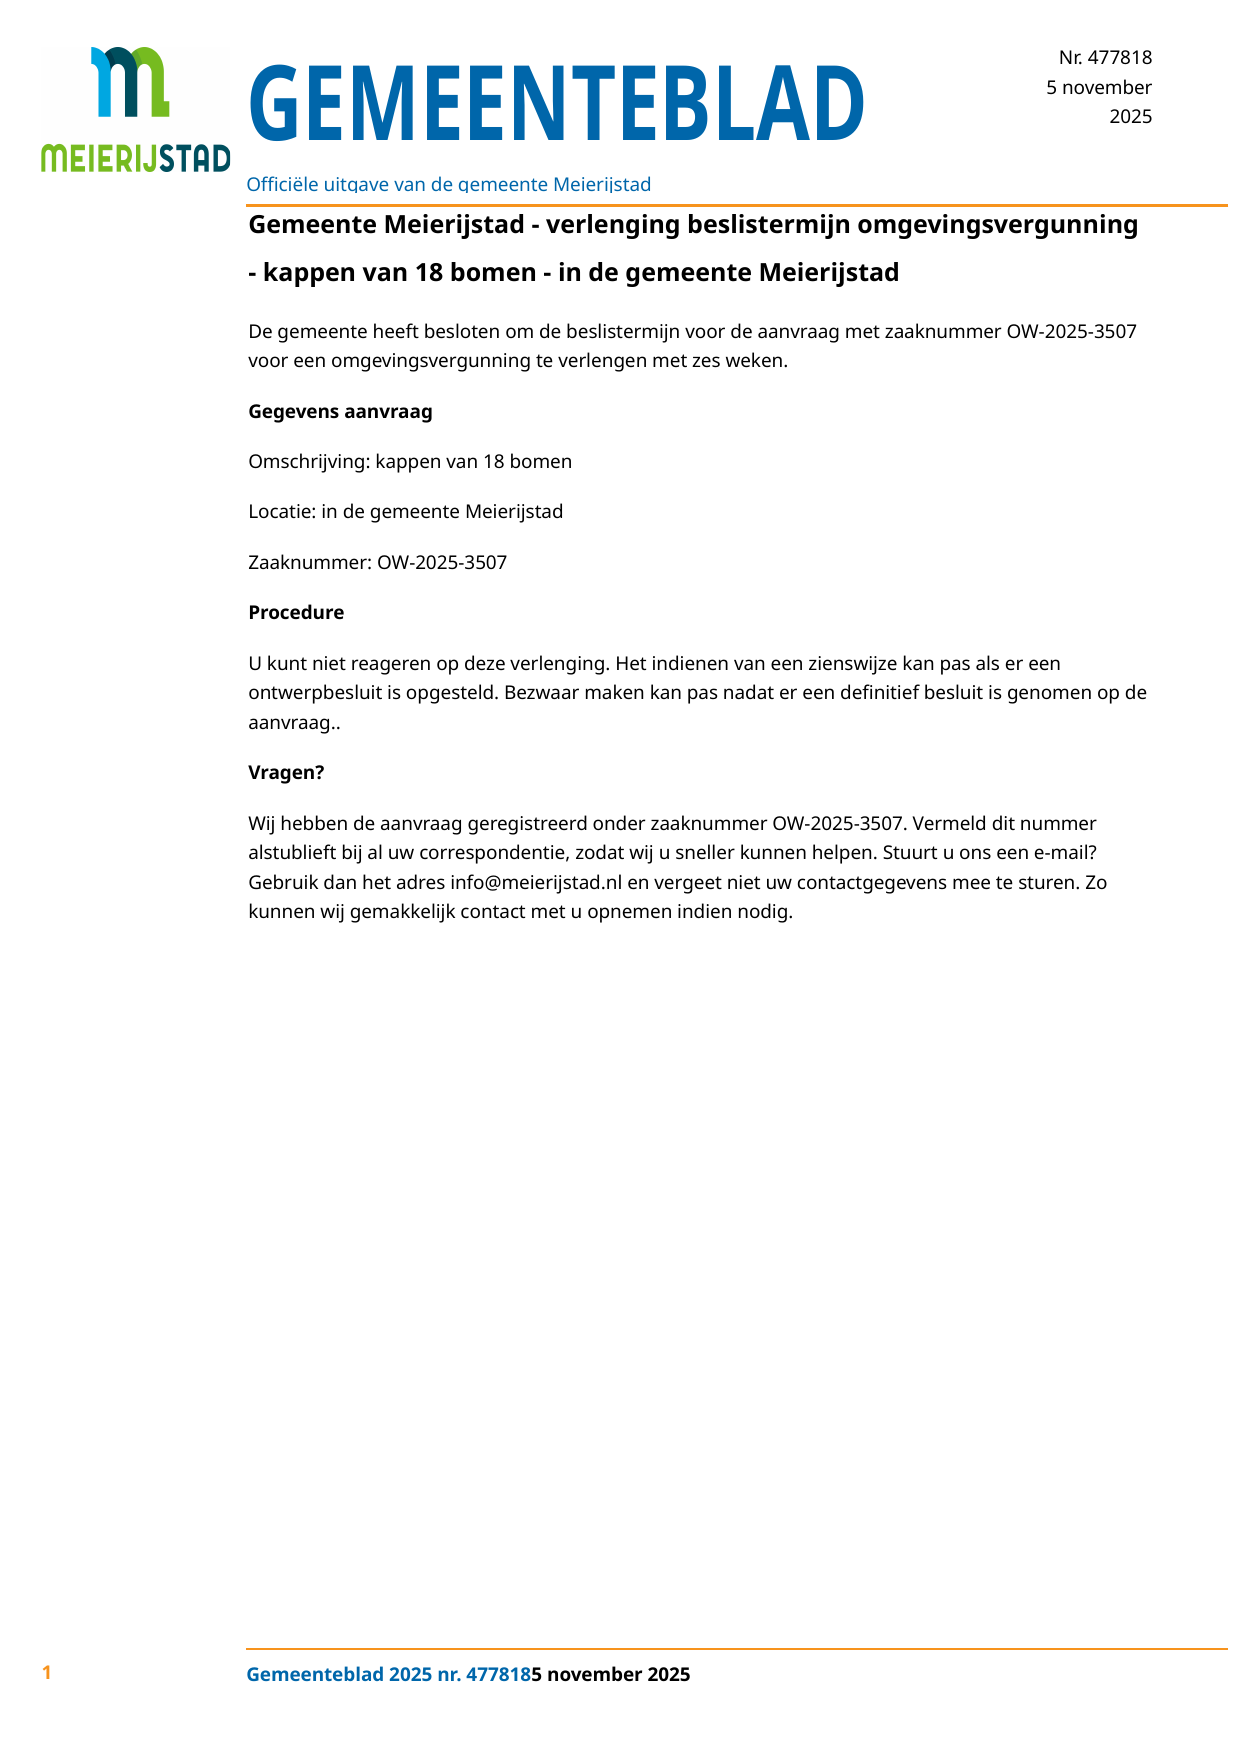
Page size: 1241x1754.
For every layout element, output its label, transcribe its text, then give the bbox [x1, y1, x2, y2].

picture [41, 47, 231, 172]
text Wij hebben de aanvraag geregistreerd onder zaaknummer OW-2025-3507. Vermeld dit nummer alstublieft bij al uw correspondentie, zodat wij u sneller kunnen helpen. Stuurt u ons een e-mail? Gebruik dan het adres info@meierijstad.nl en vergeet niet uw contactgegevens mee te sturen. Zo kunnen wij gemakkelijk contact met u opnemen indien nodig. [248, 810, 1152, 924]
text Vragen? [248, 759, 1152, 785]
text Procedure [248, 599, 1152, 625]
text U kunt niet reageren op deze verlenging. Het indienen van een zienswijze kan pas als er een ontwerpbesluit is opgesteld. Bezwaar maken kan pas nadat er een definitief besluit is genomen op de aanvraag.. [248, 650, 1152, 735]
text Gegevens aanvraag [248, 398, 1152, 424]
text Zaaknummer: OW-2025-3507 [248, 549, 1152, 575]
text Omschrijving: kappen van 18 bomen [248, 448, 1152, 474]
text Gemeente Meierijstad - verlenging beslistermijn omgevingsvergunning - kappen van 18 bomen - in de gemeente Meierijstad [248, 207, 1152, 288]
text Locatie: in de gemeente Meierijstad [248, 499, 1152, 524]
text De gemeente heeft besloten om de beslistermijn voor de aanvraag met zaaknummer OW-2025-3507 voor een omgevingsvergunning te verlengen met zes weken. [248, 318, 1152, 373]
